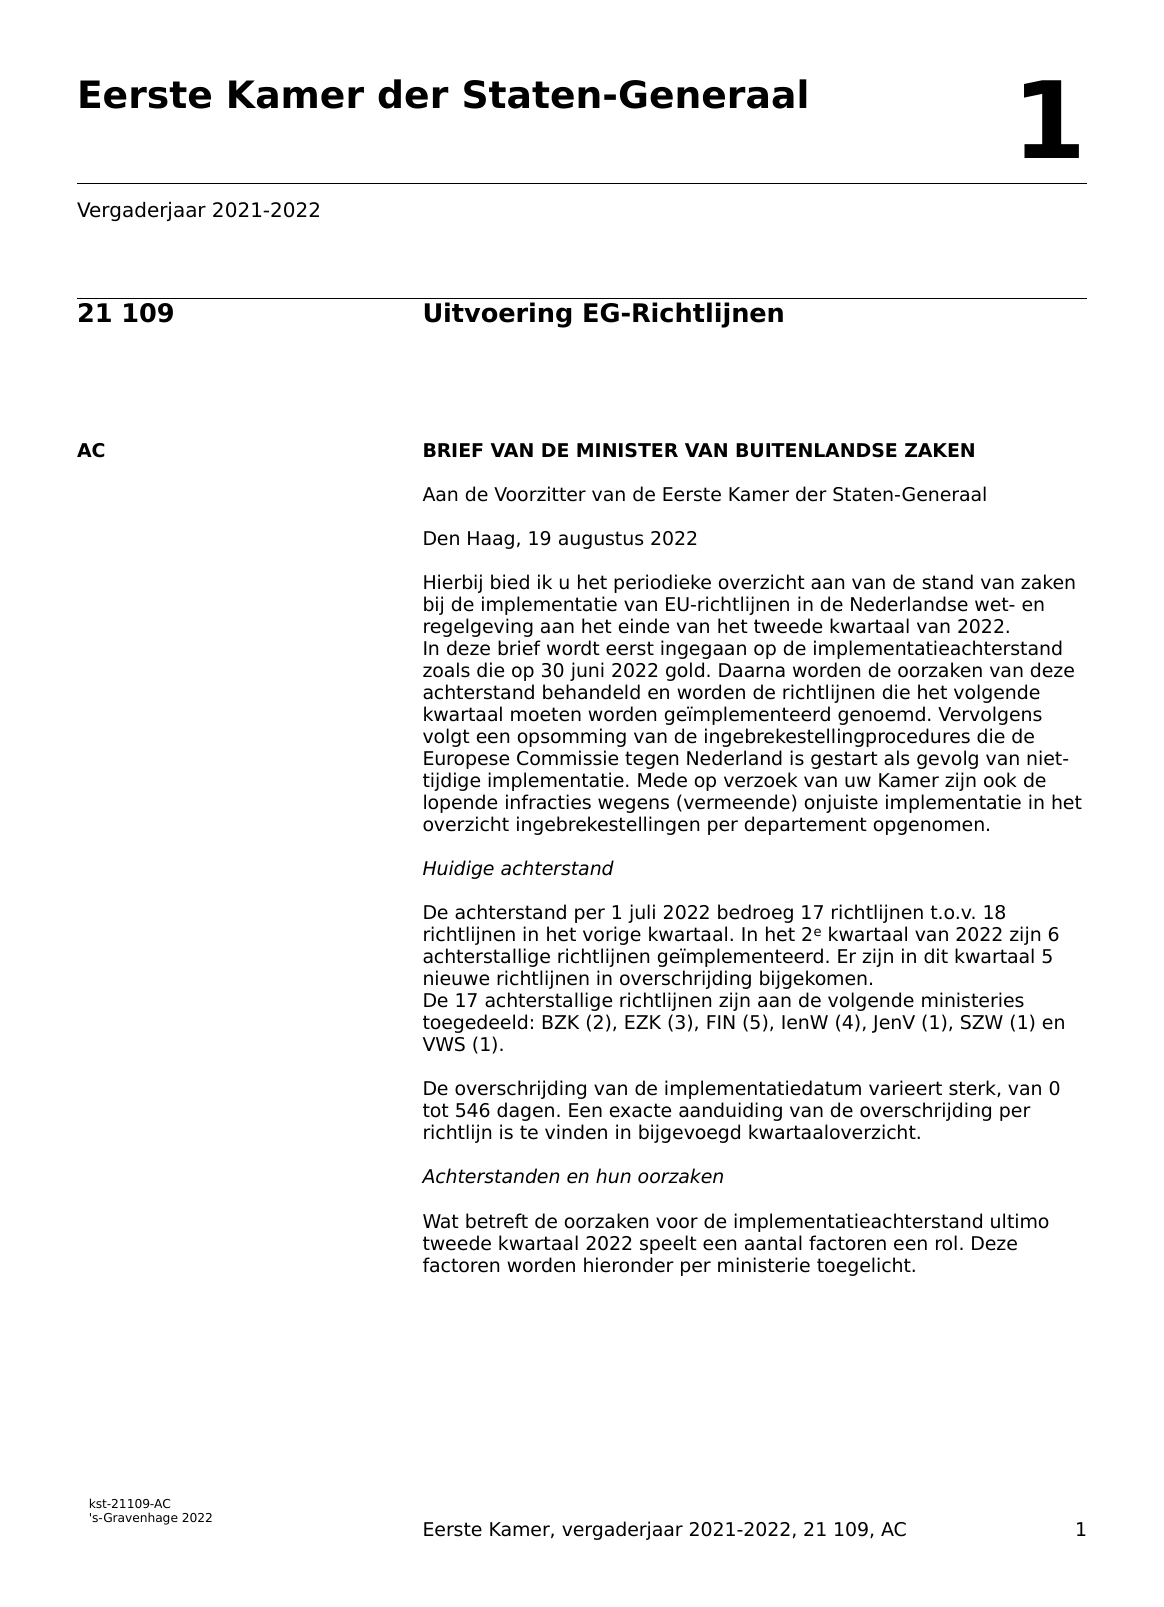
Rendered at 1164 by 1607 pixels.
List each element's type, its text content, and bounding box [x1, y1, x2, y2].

text De overschrijding van de implementatiedatum varieert sterk, van 0 tot 546 dagen. Een exacte aanduiding van de overschrijding per richtlijn is te vinden in bijgevoegd kwartaaloverzicht. [422, 1078, 1087, 1144]
text 's-Gravenhage 2022 [88, 1511, 323, 1525]
subtitle Huidige achterstand [422, 858, 1087, 880]
text De 17 achterstallige richtlijnen zijn aan de volgende ministeries toegedeeld: BZK (2), EZK (3), FIN (5), IenW (4), JenV (1), SZW (1) en VWS (1). [422, 990, 1087, 1056]
subtitle AC BRIEF VAN DE MINISTER VAN BUITENLANDSE ZAKEN [77, 440, 1087, 462]
text Aan de Voorzitter van de Eerste Kamer der Staten-Generaal [422, 484, 1087, 506]
text Den Haag, 19 augustus 2022 [422, 528, 1087, 550]
text Hierbij bied ik u het periodieke overzicht aan van de stand van zaken bij de implementatie van EU-richtlijnen in de Nederlandse wet- en regelgeving aan het einde van het tweede kwartaal van 2022. [422, 572, 1087, 638]
text Wat betreft de oorzaken voor de implementatieachterstand ultimo tweede kwartaal 2022 speelt een aantal factoren een rol. Deze factoren worden hieronder per ministerie toegelicht. [422, 1211, 1087, 1277]
text De achterstand per 1 juli 2022 bedroeg 17 richtlijnen t.o.v. 18 richtlijnen in het vorige kwartaal. In het 2e kwartaal van 2022 zijn 6 achterstallige richtlijnen geïmplementeerd. Er zijn in dit kwartaal 5 nieuwe richtlijnen in overschrijding bijgekomen. [422, 902, 1087, 990]
subtitle 21 109 Uitvoering EG-Richtlijnen [77, 299, 1087, 329]
table_header 1 [886, 59, 1087, 183]
text kst-21109-AC [88, 1497, 323, 1511]
table_header Eerste Kamer der Staten-Generaal [77, 59, 886, 183]
subtitle Achterstanden en hun oorzaken [422, 1166, 1087, 1188]
table_cell Vergaderjaar 2021-2022 [77, 184, 1087, 298]
text In deze brief wordt eerst ingegaan op de implementatieachterstand zoals die op 30 juni 2022 gold. Daarna worden de oorzaken van deze achterstand behandeld en worden de richtlijnen die het volgende kwartaal moeten worden geïmplementeerd genoemd. Vervolgens volgt een opsomming van de ingebrekestellingprocedures die de Europese Commissie tegen Nederland is gestart als gevolg van niet-tijdige implementatie. Mede op verzoek van uw Kamer zijn ook de lopende infracties wegens (vermeende) onjuiste implementatie in het overzicht ingebrekestellingen per departement opgenomen. [422, 638, 1087, 836]
